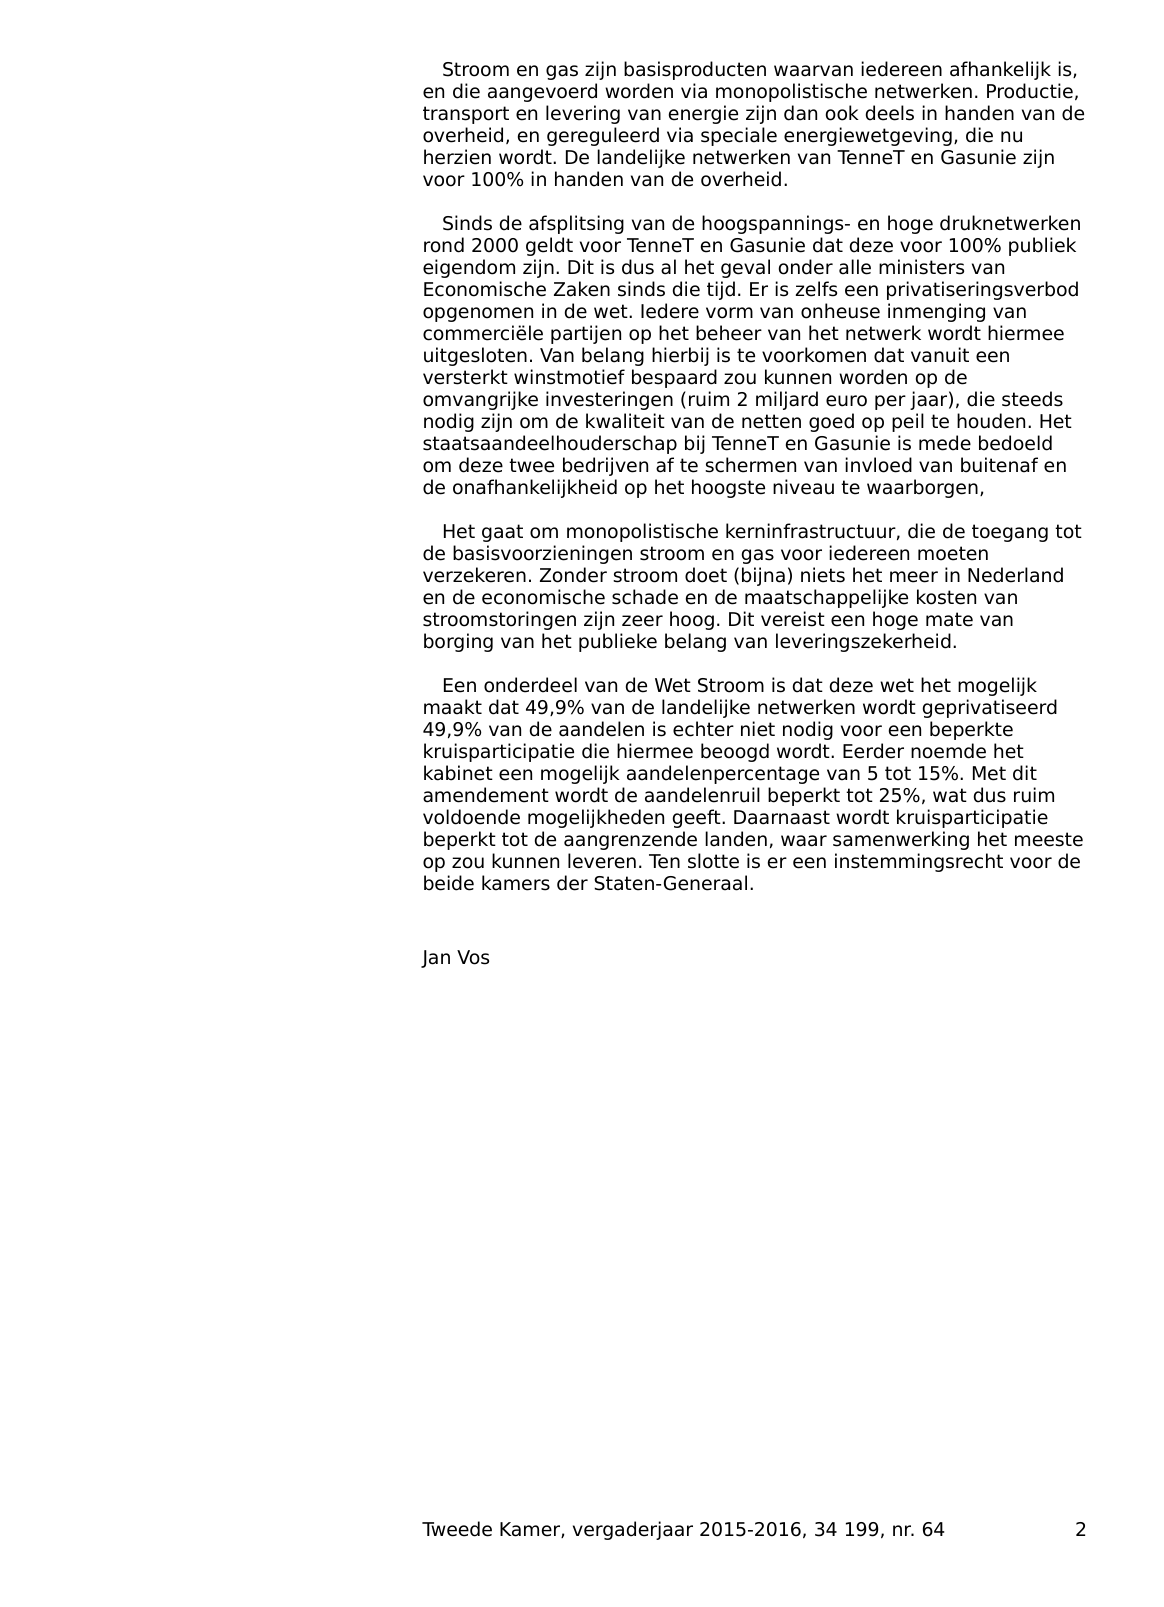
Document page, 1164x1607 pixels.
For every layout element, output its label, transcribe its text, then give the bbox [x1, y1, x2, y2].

text Jan Vos [422, 925, 1087, 969]
text Sinds de afsplitsing van de hoogspannings- en hoge druknetwerken rond 2000 geldt voor TenneT en Gasunie dat deze voor 100% publiek eigendom zijn. Dit is dus al het geval onder alle ministers van Economische Zaken sinds die tijd. Er is zelfs een privatiseringsverbod opgenomen in de wet. Iedere vorm van onheuse inmenging van commerciële partijen op het beheer van het netwerk wordt hiermee uitgesloten. Van belang hierbij is te voorkomen dat vanuit een versterkt winstmotief bespaard zou kunnen worden op de omvangrijke investeringen (ruim 2 miljard euro per jaar), die steeds nodig zijn om de kwaliteit van de netten goed op peil te houden. Het staatsaandeelhouderschap bij TenneT en Gasunie is mede bedoeld om deze twee bedrijven af te schermen van invloed van buitenaf en de onafhankelijkheid op het hoogste niveau te waarborgen, [422, 213, 1087, 499]
text Het gaat om monopolistische kerninfrastructuur, die de toegang tot de basisvoorzieningen stroom en gas voor iedereen moeten verzekeren. Zonder stroom doet (bijna) niets het meer in Nederland en de economische schade en de maatschappelijke kosten van stroomstoringen zijn zeer hoog. Dit vereist een hoge mate van borging van het publieke belang van leveringszekerheid. [422, 521, 1087, 653]
text Een onderdeel van de Wet Stroom is dat deze wet het mogelijk maakt dat 49,9% van de landelijke netwerken wordt geprivatiseerd 49,9% van de aandelen is echter niet nodig voor een beperkte kruisparticipatie die hiermee beoogd wordt. Eerder noemde het kabinet een mogelijk aandelenpercentage van 5 tot 15%. Met dit amendement wordt de aandelenruil beperkt tot 25%, wat dus ruim voldoende mogelijkheden geeft. Daarnaast wordt kruisparticipatie beperkt tot de aangrenzende landen, waar samenwerking het meeste op zou kunnen leveren. Ten slotte is er een instemmingsrecht voor de beide kamers der Staten-Generaal. [422, 675, 1087, 895]
text Stroom en gas zijn basisproducten waarvan iedereen afhankelijk is, en die aangevoerd worden via monopolistische netwerken. Productie, transport en levering van energie zijn dan ook deels in handen van de overheid, en gereguleerd via speciale energiewetgeving, die nu herzien wordt. De landelijke netwerken van TenneT en Gasunie zijn voor 100% in handen van de overheid. [422, 59, 1087, 191]
